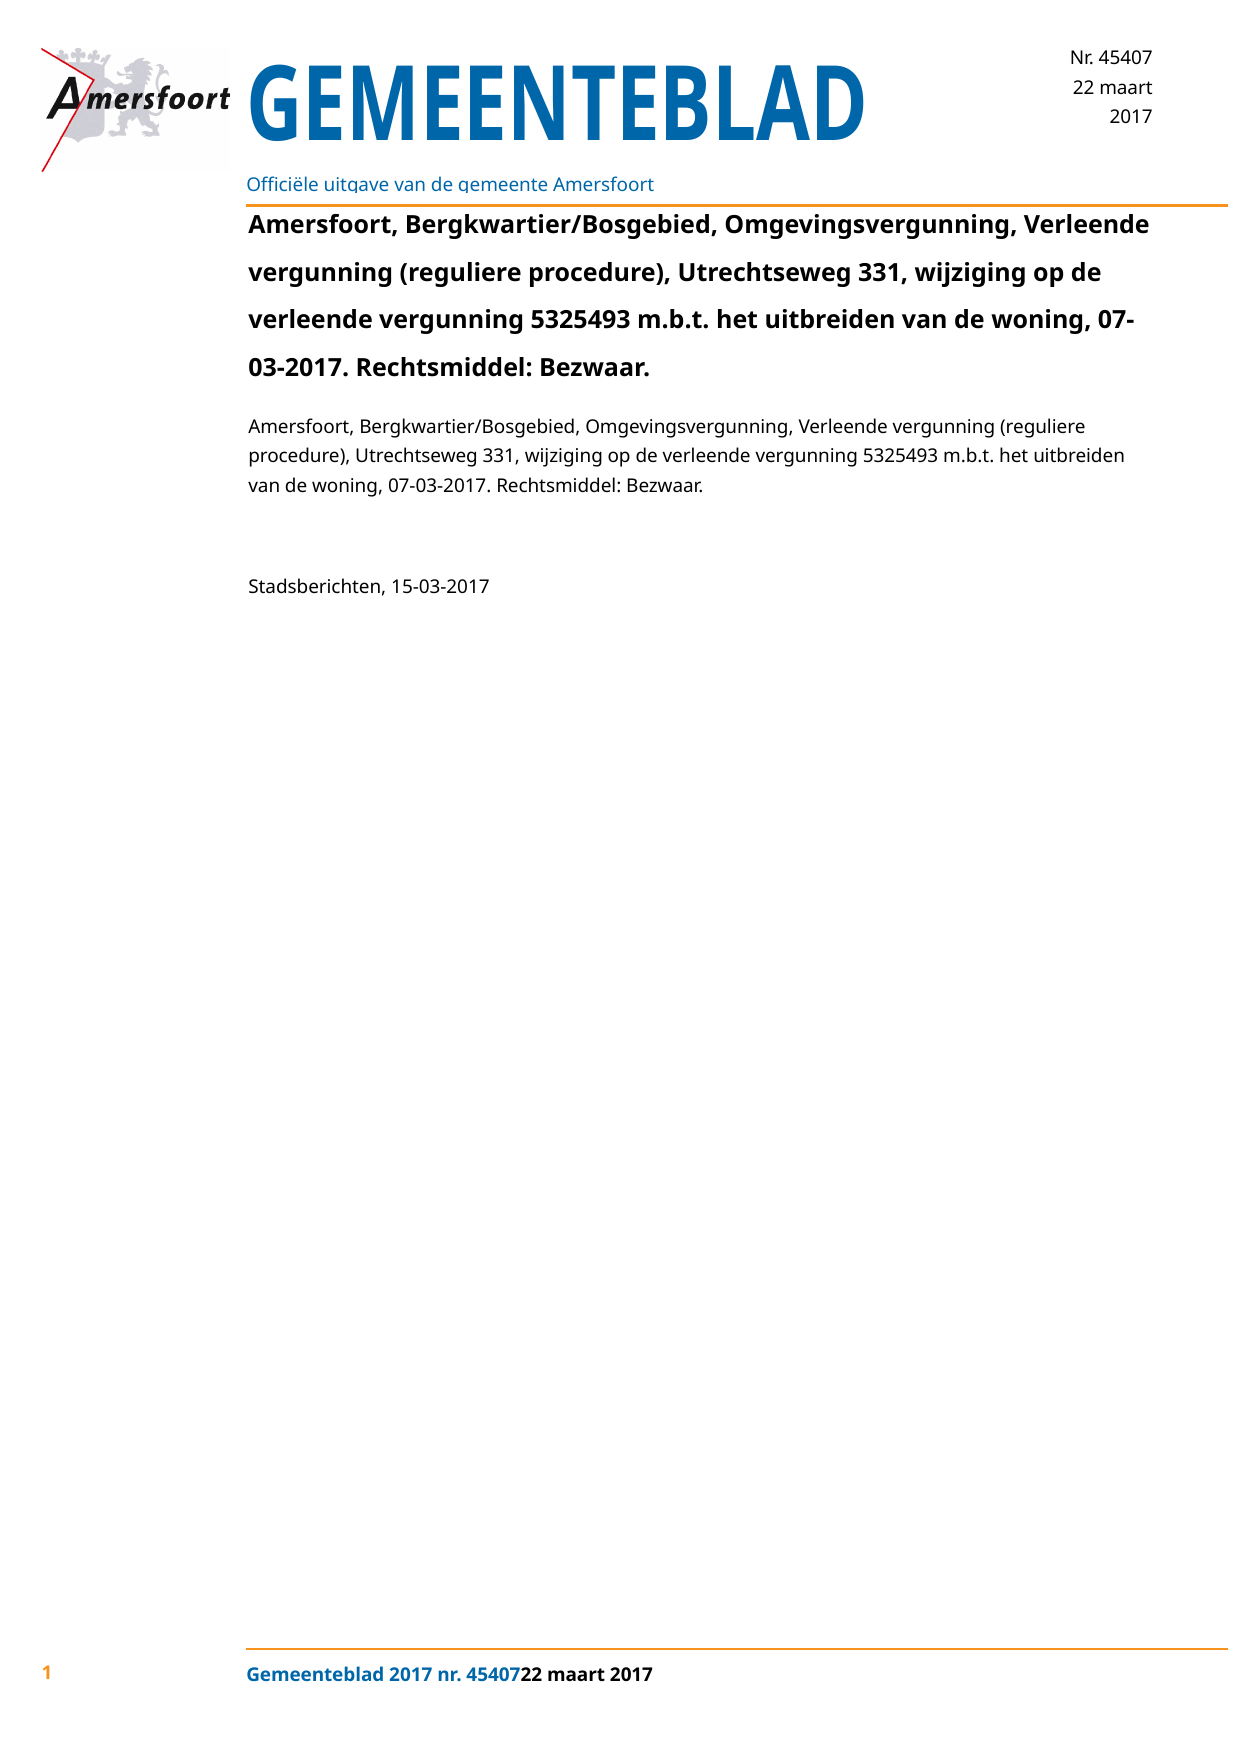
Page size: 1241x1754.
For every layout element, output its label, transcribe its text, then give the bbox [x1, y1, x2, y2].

picture [41, 47, 231, 172]
text Stadsberichten, 15-03-2017 [248, 573, 1152, 599]
text Amersfoort, Bergkwartier/Bosgebied, Omgevingsvergunning, Verleende vergunning (reguliere procedure), Utrechtseweg 331, wijziging op de verleende vergunning 5325493 m.b.t. het uitbreiden van de woning, 07-03-2017. Rechtsmiddel: Bezwaar. [248, 413, 1152, 498]
text Amersfoort, Bergkwartier/Bosgebied, Omgevingsvergunning, Verleende vergunning (reguliere procedure), Utrechtseweg 331, wijziging op de verleende vergunning 5325493 m.b.t. het uitbreiden van de woning, 07-03-2017. Rechtsmiddel: Bezwaar. [248, 207, 1152, 384]
